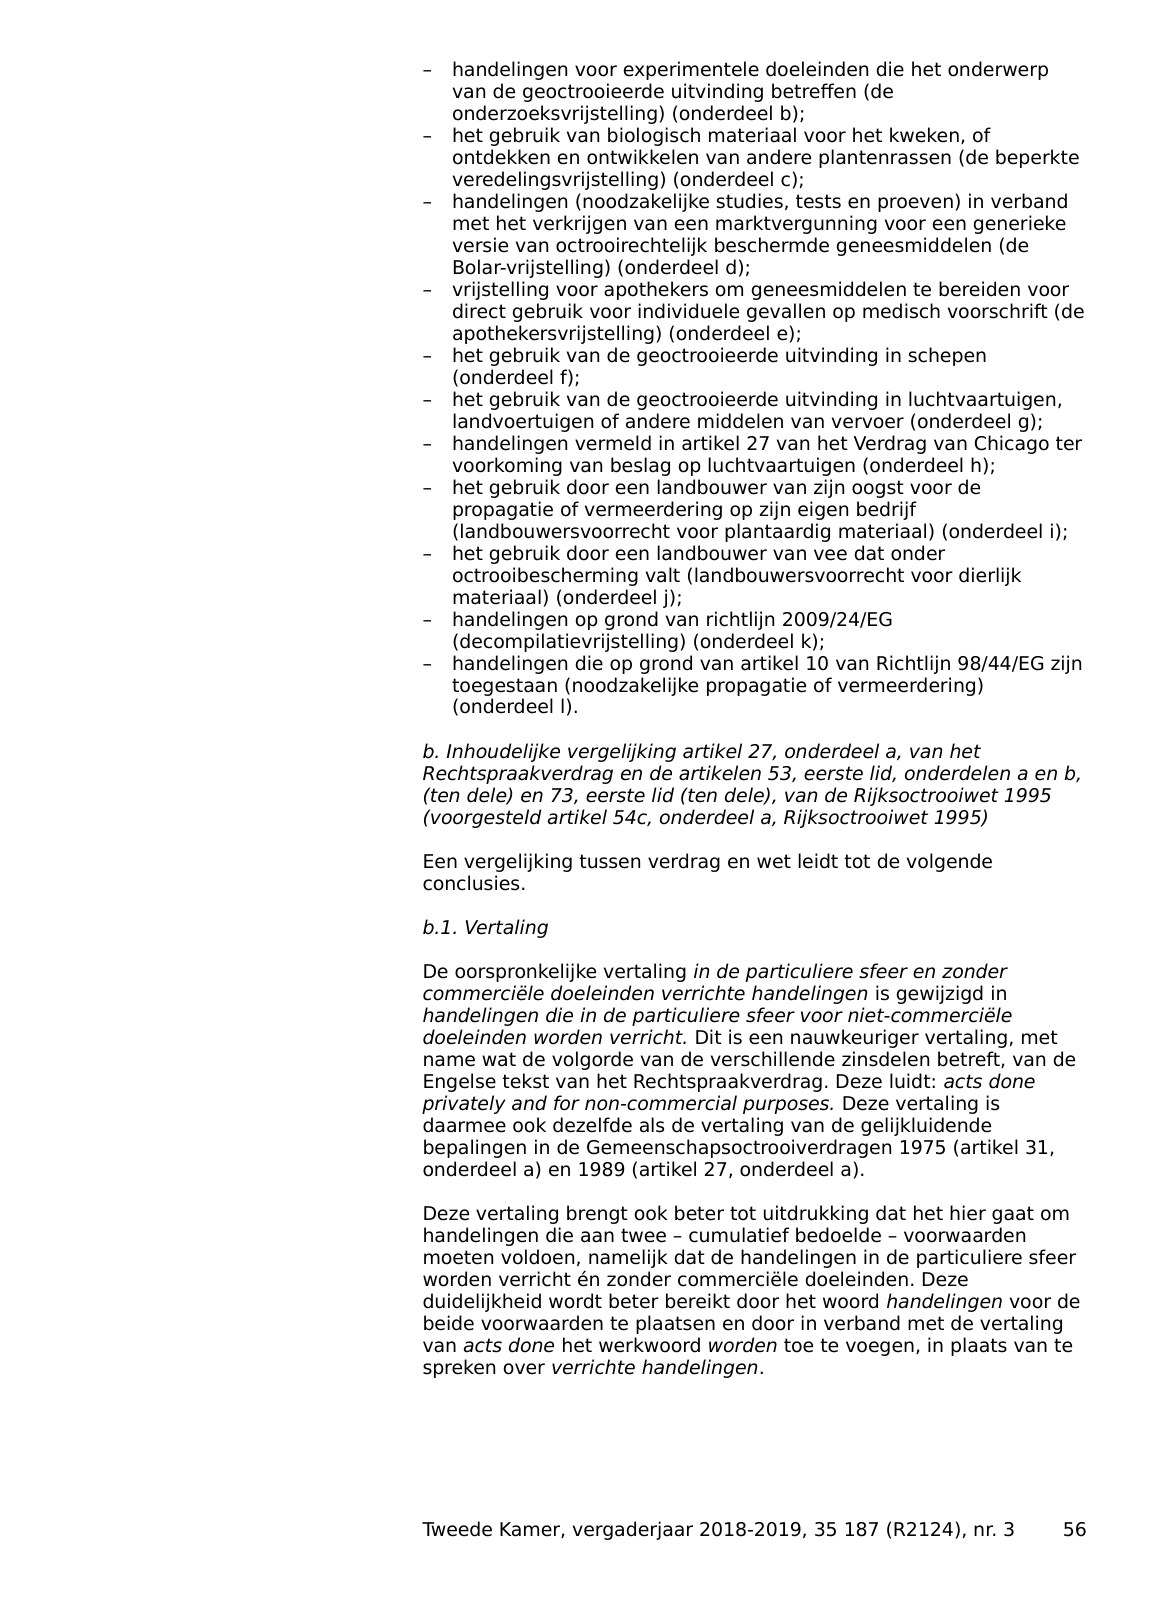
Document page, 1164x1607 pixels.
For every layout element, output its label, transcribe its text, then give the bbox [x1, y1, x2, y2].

text De oorspronkelijke vertaling in de particuliere sfeer en zonder commerciële doeleinden verrichte handelingen is gewijzigd in handelingen die in de particuliere sfeer voor niet-commerciële doeleinden worden verricht. Dit is een nauwkeuriger vertaling, met name wat de volgorde van de verschillende zinsdelen betreft, van de Engelse tekst van het Rechtspraakverdrag. Deze luidt: acts done privately and for non-commercial purposes. Deze vertaling is daarmee ook dezelfde als de vertaling van de gelijkluidende bepalingen in de Gemeenschapsoctrooiverdragen 1975 (artikel 31, onderdeel a) en 1989 (artikel 27, onderdeel a). [422, 961, 1087, 1181]
subtitle b. Inhoudelijke vergelijking artikel 27, onderdeel a, van het Rechtspraakverdrag en de artikelen 53, eerste lid, onderdelen a en b, (ten dele) en 73, eerste lid (ten dele), van de Rijksoctrooiwet 1995 (voorgesteld artikel 54c, onderdeel a, Rijksoctrooiwet 1995) [422, 741, 1087, 828]
text – het gebruik van biologisch materiaal voor het kweken, of ontdekken en ontwikkelen van andere plantenrassen (de beperkte veredelingsvrijstelling) (onderdeel c); [422, 125, 1087, 191]
text – handelingen voor experimentele doeleinden die het onderwerp van de geoctrooieerde uitvinding betreffen (de onderzoeksvrijstelling) (onderdeel b); [422, 59, 1087, 125]
text – het gebruik van de geoctrooieerde uitvinding in luchtvaartuigen, landvoertuigen of andere middelen van vervoer (onderdeel g); [422, 389, 1087, 433]
text – vrijstelling voor apothekers om geneesmiddelen te bereiden voor direct gebruik voor individuele gevallen op medisch voorschrift (de apothekersvrijstelling) (onderdeel e); [422, 279, 1087, 345]
text – handelingen die op grond van artikel 10 van Richtlijn 98/44/EG zijn toegestaan (noodzakelijke propagatie of vermeerdering) (onderdeel l). [422, 652, 1087, 718]
text – handelingen op grond van richtlijn 2009/24/EG (decompilatievrijstelling) (onderdeel k); [422, 608, 1087, 652]
text – het gebruik van de geoctrooieerde uitvinding in schepen (onderdeel f); [422, 345, 1087, 389]
text Deze vertaling brengt ook beter tot uitdrukking dat het hier gaat om handelingen die aan twee – cumulatief bedoelde – voorwaarden moeten voldoen, namelijk dat de handelingen in de particuliere sfeer worden verricht én zonder commerciële doeleinden. Deze duidelijkheid wordt beter bereikt door het woord handelingen voor de beide voorwaarden te plaatsen en door in verband met de vertaling van acts done het werkwoord worden toe te voegen, in plaats van te spreken over verrichte handelingen. [422, 1203, 1087, 1379]
text – het gebruik door een landbouwer van zijn oogst voor de propagatie of vermeerdering op zijn eigen bedrijf (landbouwersvoorrecht voor plantaardig materiaal) (onderdeel i); [422, 477, 1087, 543]
subtitle b.1. Vertaling [422, 917, 1087, 939]
text – het gebruik door een landbouwer van vee dat onder octrooibescherming valt (landbouwersvoorrecht voor dierlijk materiaal) (onderdeel j); [422, 543, 1087, 608]
text – handelingen (noodzakelijke studies, tests en proeven) in verband met het verkrijgen van een marktvergunning voor een generieke versie van octrooirechtelijk beschermde geneesmiddelen (de Bolar-vrijstelling) (onderdeel d); [422, 191, 1087, 279]
text Een vergelijking tussen verdrag en wet leidt tot de volgende conclusies. [422, 851, 1087, 895]
text – handelingen vermeld in artikel 27 van het Verdrag van Chicago ter voorkoming van beslag op luchtvaartuigen (onderdeel h); [422, 433, 1087, 477]
